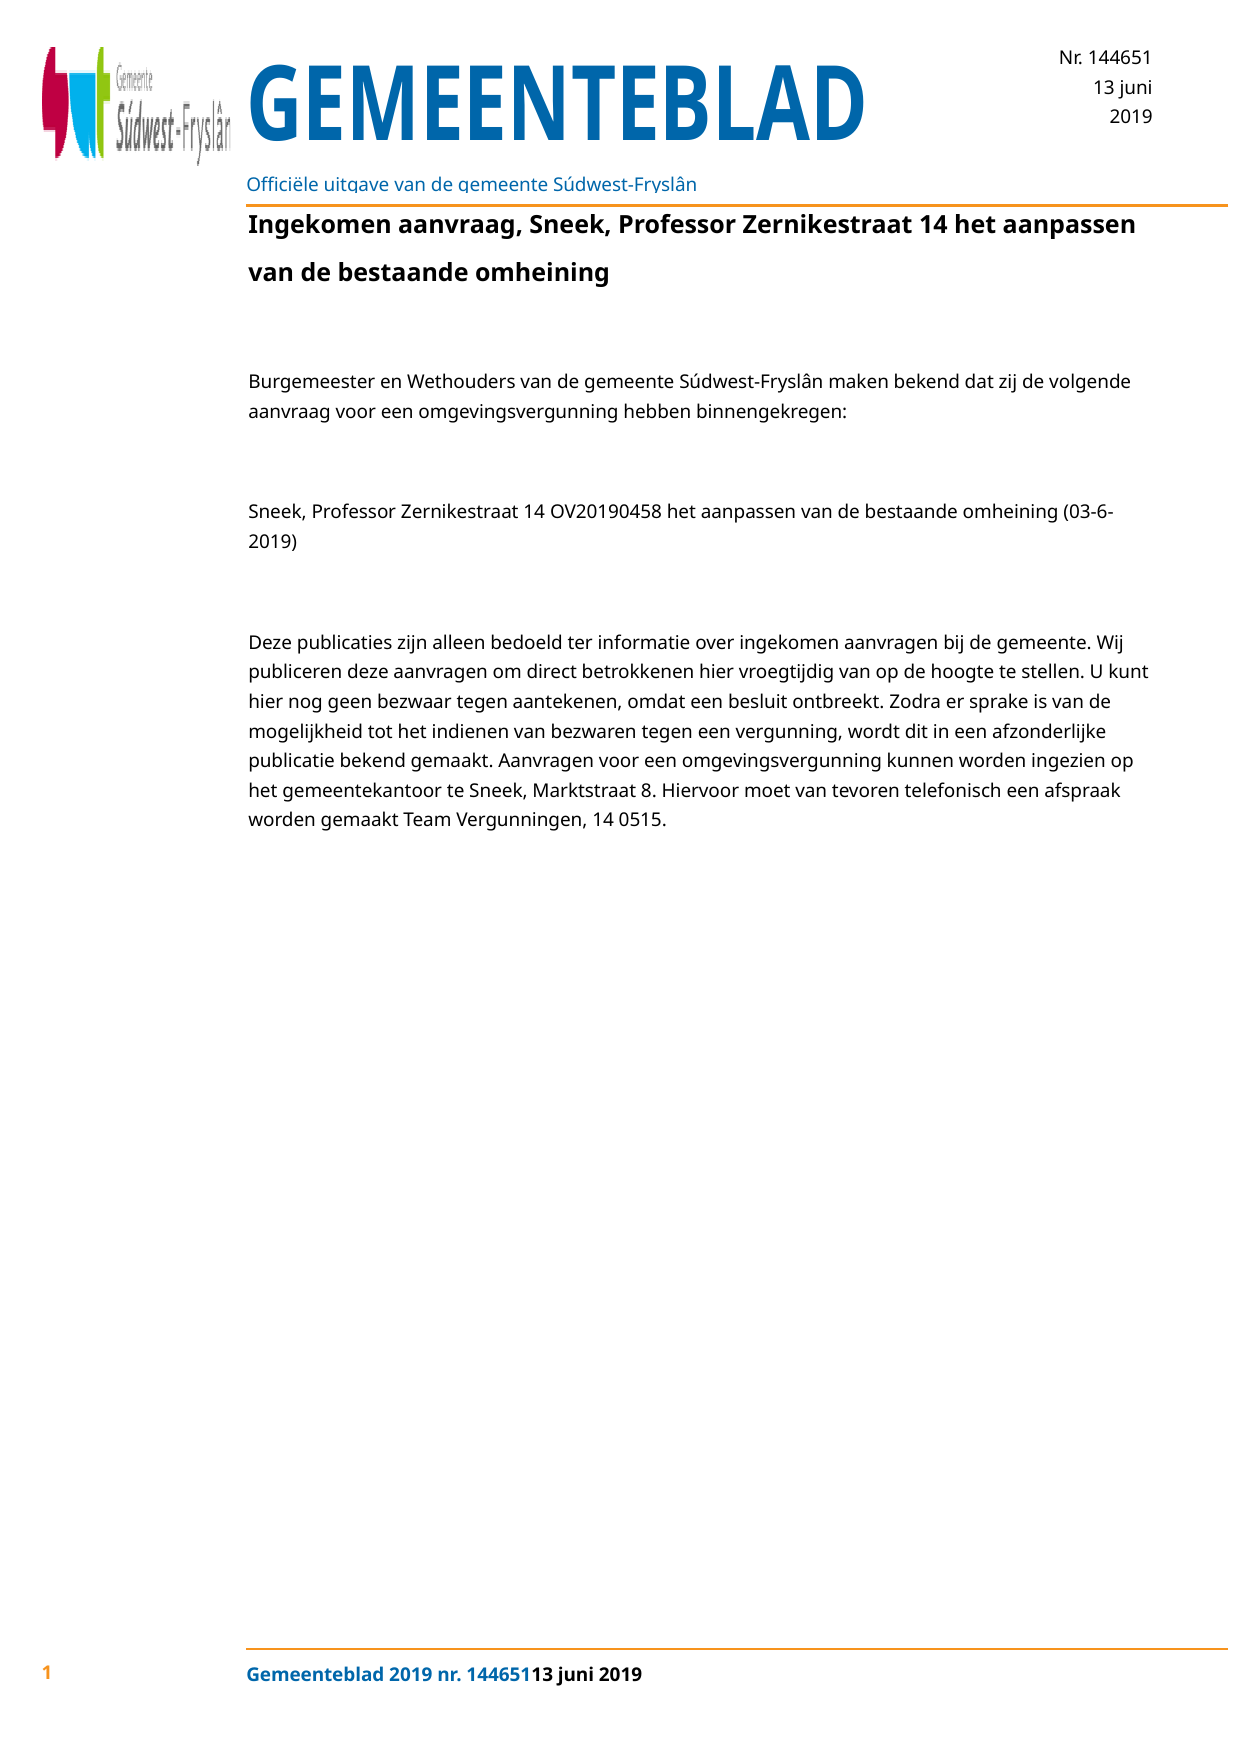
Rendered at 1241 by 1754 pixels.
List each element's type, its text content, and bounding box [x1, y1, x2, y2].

picture [41, 47, 231, 172]
text Sneek, Professor Zernikestraat 14 OV20190458 het aanpassen van de bestaande omheining (03-6-2019) [248, 499, 1152, 554]
text Burgemeester en Wethouders van de gemeente Súdwest-Fryslân maken bekend dat zij de volgende aanvraag voor een omgevingsvergunning hebben binnengekregen: [248, 368, 1152, 424]
text Deze publicaties zijn alleen bedoeld ter informatie over ingekomen aanvragen bij de gemeente. Wij publiceren deze aanvragen om direct betrokkenen hier vroegtijdig van op de hoogte te stellen. U kunt hier nog geen bezwaar tegen aantekenen, omdat een besluit ontbreekt. Zodra er sprake is van de mogelijkheid tot het indienen van bezwaren tegen een vergunning, wordt dit in een afzonderlijke publicatie bekend gemaakt. Aanvragen voor een omgevingsvergunning kunnen worden ingezien op het gemeentekantoor te Sneek, Marktstraat 8. Hiervoor moet van tevoren telefonisch een afspraak worden gemaakt Team Vergunningen, 14 0515. [248, 629, 1152, 832]
text Ingekomen aanvraag, Sneek, Professor Zernikestraat 14 het aanpassen van de bestaande omheining [248, 207, 1152, 288]
